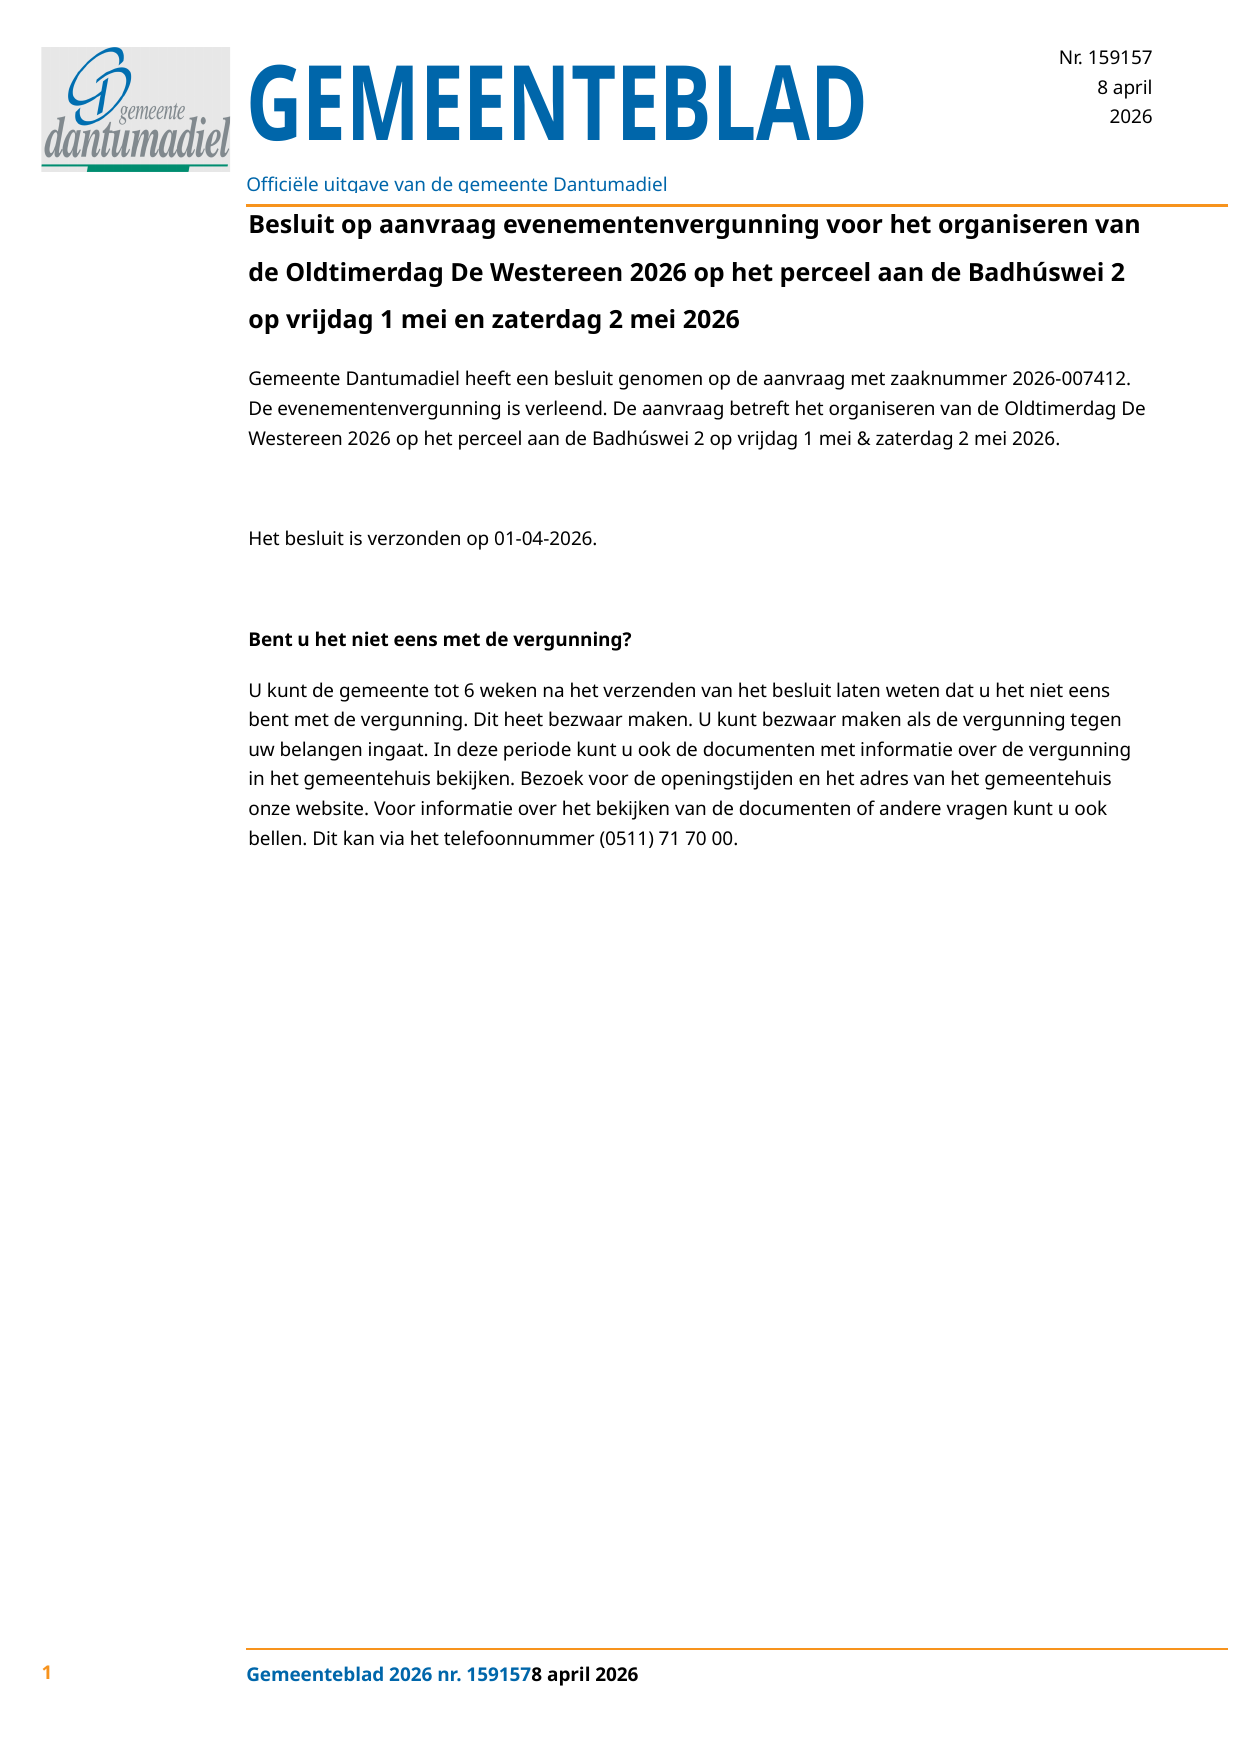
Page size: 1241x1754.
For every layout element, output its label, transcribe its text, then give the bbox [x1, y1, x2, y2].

text U kunt de gemeente tot 6 weken na het verzenden van het besluit laten weten dat u het niet eens bent met de vergunning. Dit heet bezwaar maken. U kunt bezwaar maken als de vergunning tegen uw belangen ingaat. In deze periode kunt u ook de documenten met informatie over de vergunning in het gemeentehuis bekijken. Bezoek voor de openingstijden en het adres van het gemeentehuis onze website. Voor informatie over het bekijken van de documenten of andere vragen kunt u ook bellen. Dit kan via het telefoonnummer (0511) 71 70 00. [248, 677, 1152, 850]
text Het besluit is verzonden op 01-04-2026. [248, 526, 1152, 551]
text Besluit op aanvraag evenementenvergunning voor het organiseren van de Oldtimerdag De Westereen 2026 op het perceel aan de Badhúswei 2 op vrijdag 1 mei en zaterdag 2 mei 2026 [248, 207, 1152, 336]
text Bent u het niet eens met de vergunning? [248, 626, 1152, 652]
text Gemeente Dantumadiel heeft een besluit genomen op de aanvraag met zaaknummer 2026-007412. De evenementenvergunning is verleend. De aanvraag betreft het organiseren van de Oldtimerdag De Westereen 2026 op het perceel aan de Badhúswei 2 op vrijdag 1 mei & zaterdag 2 mei 2026. [248, 366, 1152, 450]
picture [41, 47, 231, 172]
